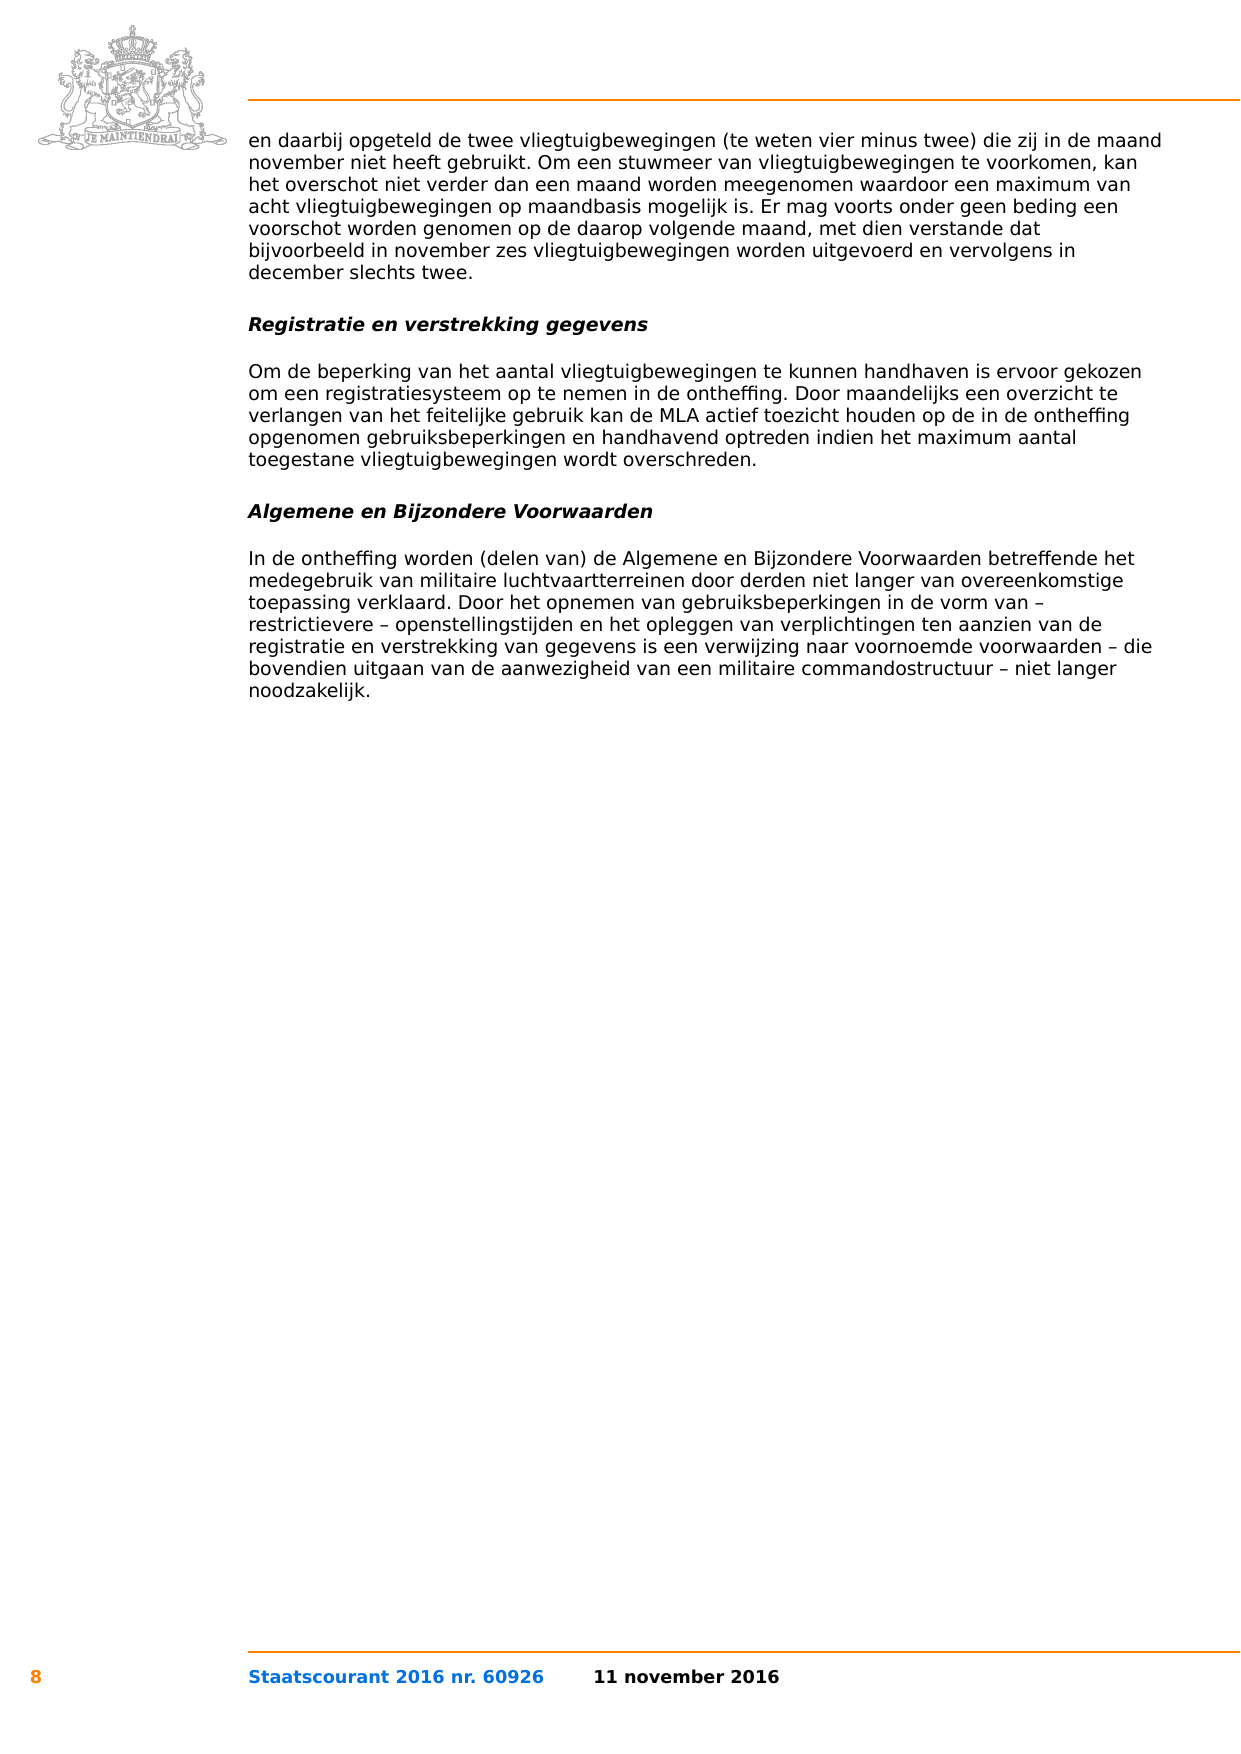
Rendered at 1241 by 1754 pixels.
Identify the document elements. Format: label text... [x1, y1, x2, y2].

subtitle Algemene en Bijzondere Voorwaarden [248, 501, 1163, 523]
text en daarbij opgeteld de twee vliegtuigbewegingen (te weten vier minus twee) die zij in de maand november niet heeft gebruikt. Om een stuwmeer van vliegtuigbewegingen te voorkomen, kan het overschot niet verder dan een maand worden meegenomen waardoor een maximum van acht vliegtuigbewegingen op maandbasis mogelijk is. Er mag voorts onder geen beding een voorschot worden genomen op de daarop volgende maand, met dien verstande dat bijvoorbeeld in november zes vliegtuigbewegingen worden uitgevoerd en vervolgens in december slechts twee. [248, 130, 1163, 284]
text Om de beperking van het aantal vliegtuigbewegingen te kunnen handhaven is ervoor gekozen om een registratiesysteem op te nemen in de ontheffing. Door maandelijks een overzicht te verlangen van het feitelijke gebruik kan de MLA actief toezicht houden op de in de ontheffing opgenomen gebruiksbeperkingen en handhavend optreden indien het maximum aantal toegestane vliegtuigbewegingen wordt overschreden. [248, 361, 1163, 471]
subtitle Registratie en verstrekking gegevens [248, 314, 1163, 336]
picture [38, 25, 227, 150]
text In de ontheffing worden (delen van) de Algemene en Bijzondere Voorwaarden betreffende het medegebruik van militaire luchtvaartterreinen door derden niet langer van overeenkomstige toepassing verklaard. Door het opnemen van gebruiksbeperkingen in de vorm van – restrictievere – openstellingstijden en het opleggen van verplichtingen ten aanzien van de registratie en verstrekking van gegevens is een verwijzing naar voornoemde voorwaarden – die bovendien uitgaan van de aanwezigheid van een militaire commandostructuur – niet langer noodzakelijk. [248, 548, 1163, 701]
